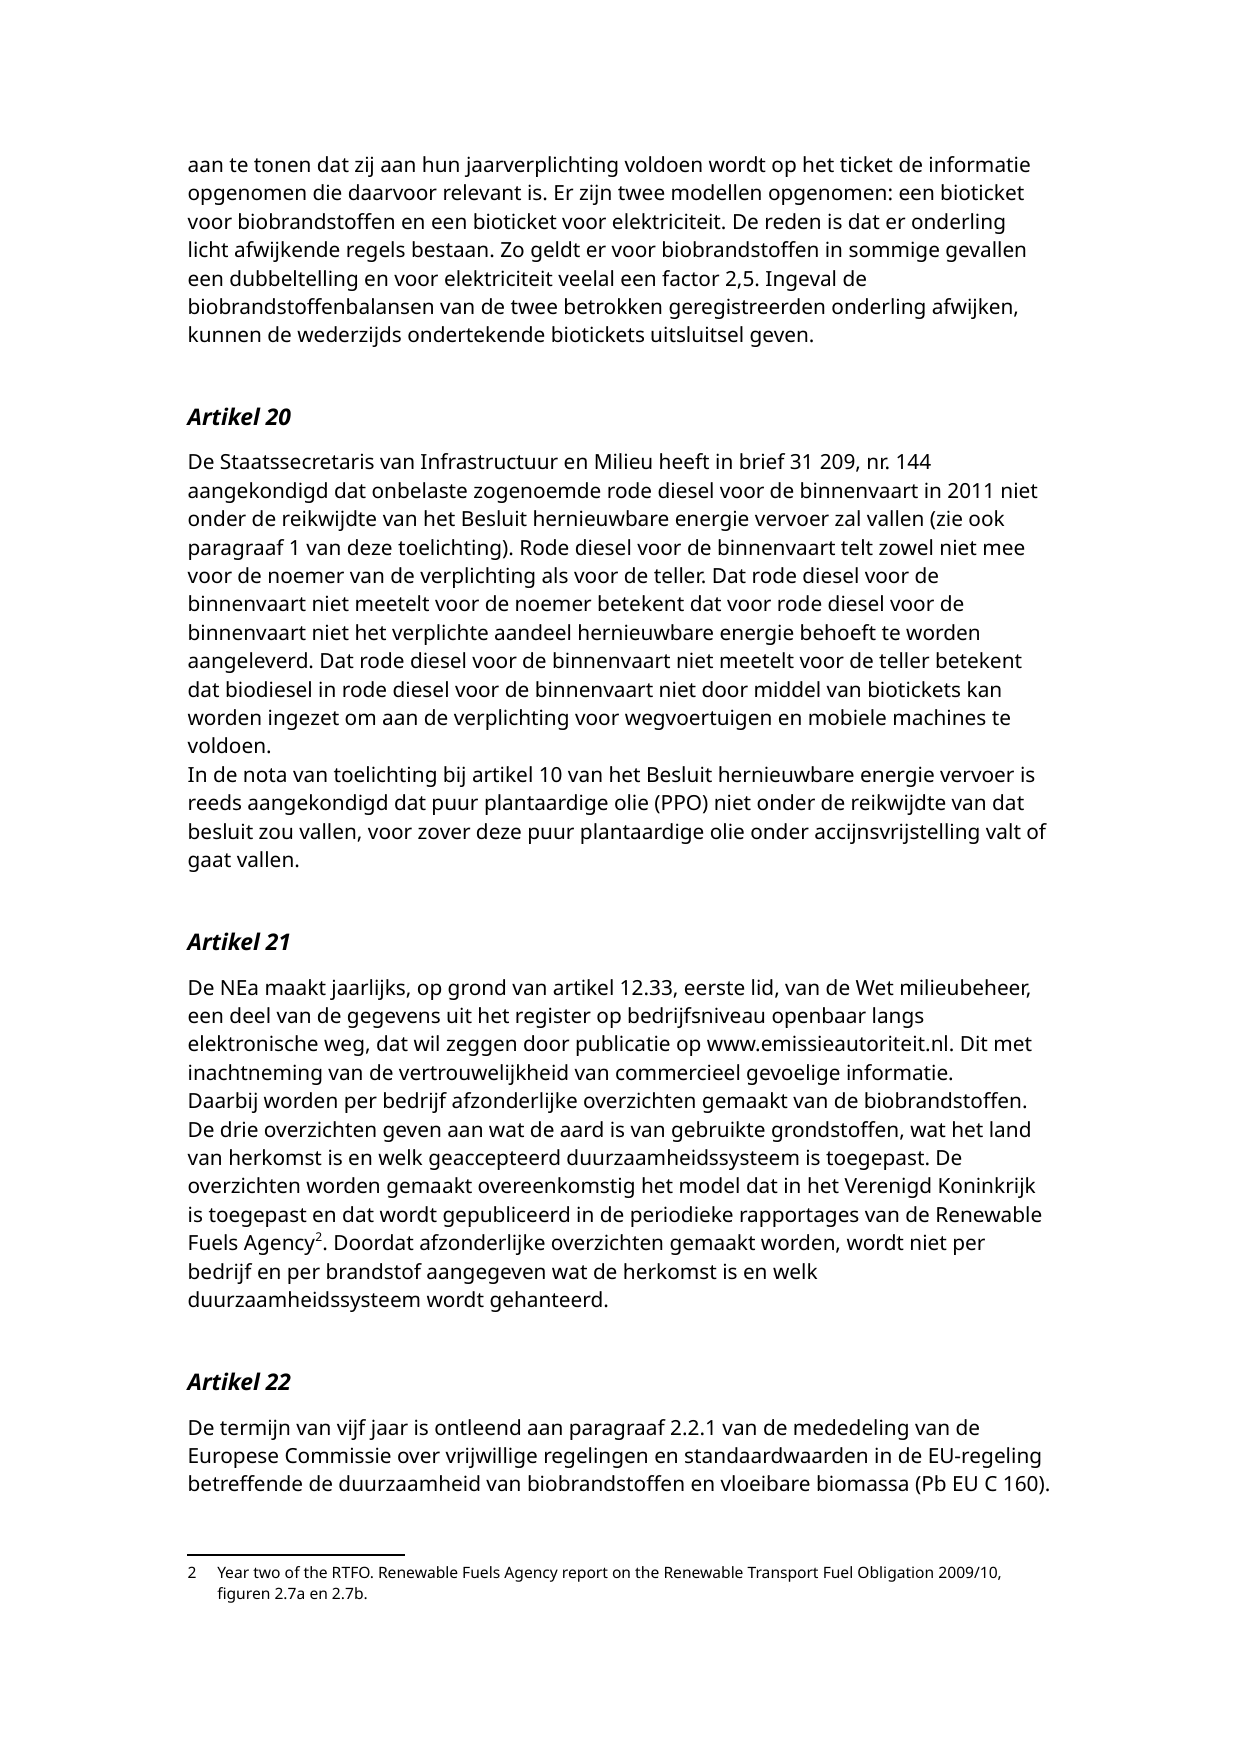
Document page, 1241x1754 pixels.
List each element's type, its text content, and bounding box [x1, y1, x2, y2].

subtitle Artikel 20 [187, 401, 1053, 432]
subtitle Artikel 22 [187, 1366, 1053, 1398]
text In de nota van toelichting bij artikel 10 van het Besluit hernieuwbare energie vervoer is reeds aangekondigd dat puur plantaardige olie (PPO) niet onder de reikwijdte van dat besluit zou vallen, voor zover deze puur plantaardige olie onder accijnsvrijstelling valt of gaat vallen. [187, 760, 1053, 874]
text Year two of the RTFO. Renewable Fuels Agency report on the Renewable Transport Fuel Obligation 2009/10, figuren 2.7a en 2.7b. [187, 1547, 1053, 1604]
text Daarbij worden per bedrijf afzonderlijke overzichten gemaakt van de biobrandstoffen. De drie overzichten geven aan wat de aard is van gebruikte grondstoffen, wat het land van herkomst is en welk geaccepteerd duurzaamheidssysteem is toegepast. De overzichten worden gemaakt overeenkomstig het model dat in het Verenigd Koninkrijk is toegepast en dat wordt gepubliceerd in de periodieke rapportages van de Renewable Fuels Agency. Doordat afzonderlijke overzichten gemaakt worden, wordt niet per bedrijf en per brandstof aangegeven wat de herkomst is en welk duurzaamheidssysteem wordt gehanteerd. [187, 1086, 1053, 1314]
text De Staatssecretaris van Infrastructuur en Milieu heeft in brief 31 209, nr. 144 aangekondigd dat onbelaste zogenoemde rode diesel voor de binnenvaart in 2011 niet onder de reikwijdte van het Besluit hernieuwbare energie vervoer zal vallen (zie ook paragraaf 1 van deze toelichting). Rode diesel voor de binnenvaart telt zowel niet mee voor de noemer van de verplichting als voor de teller. Dat rode diesel voor de binnenvaart niet meetelt voor de noemer betekent dat voor rode diesel voor de binnenvaart niet het verplichte aandeel hernieuwbare energie behoeft te worden aangeleverd. Dat rode diesel voor de binnenvaart niet meetelt voor de teller betekent dat biodiesel in rode diesel voor de binnenvaart niet door middel van biotickets kan worden ingezet om aan de verplichting voor wegvoertuigen en mobiele machines te voldoen. [187, 447, 1053, 760]
text De NEa maakt jaarlijks, op grond van artikel 12.33, eerste lid, van de Wet milieubeheer, een deel van de gegevens uit het register op bedrijfsniveau openbaar langs elektronische weg, dat wil zeggen door publicatie op www.emissieautoriteit.nl. Dit met inachtneming van de vertrouwelijkheid van commercieel gevoelige informatie. [187, 973, 1053, 1086]
subtitle Artikel 21 [187, 926, 1053, 958]
text De termijn van vijf jaar is ontleend aan paragraaf 2.2.1 van de mededeling van de Europese Commissie over vrijwillige regelingen en standaardwaarden in de EU-regeling betreffende de duurzaamheid van biobrandstoffen en vloeibare biomassa (Pb EU C 160). [187, 1413, 1053, 1498]
text aan te tonen dat zij aan hun jaarverplichting voldoen wordt op het ticket de informatie opgenomen die daarvoor relevant is. Er zijn twee modellen opgenomen: een bioticket voor biobrandstoffen en een bioticket voor elektriciteit. De reden is dat er onderling licht afwijkende regels bestaan. Zo geldt er voor biobrandstoffen in sommige gevallen een dubbeltelling en voor elektriciteit veelal een factor 2,5. Ingeval de biobrandstoffenbalansen van de twee betrokken geregistreerden onderling afwijken, kunnen de wederzijds ondertekende biotickets uitsluitsel geven. [187, 150, 1053, 349]
